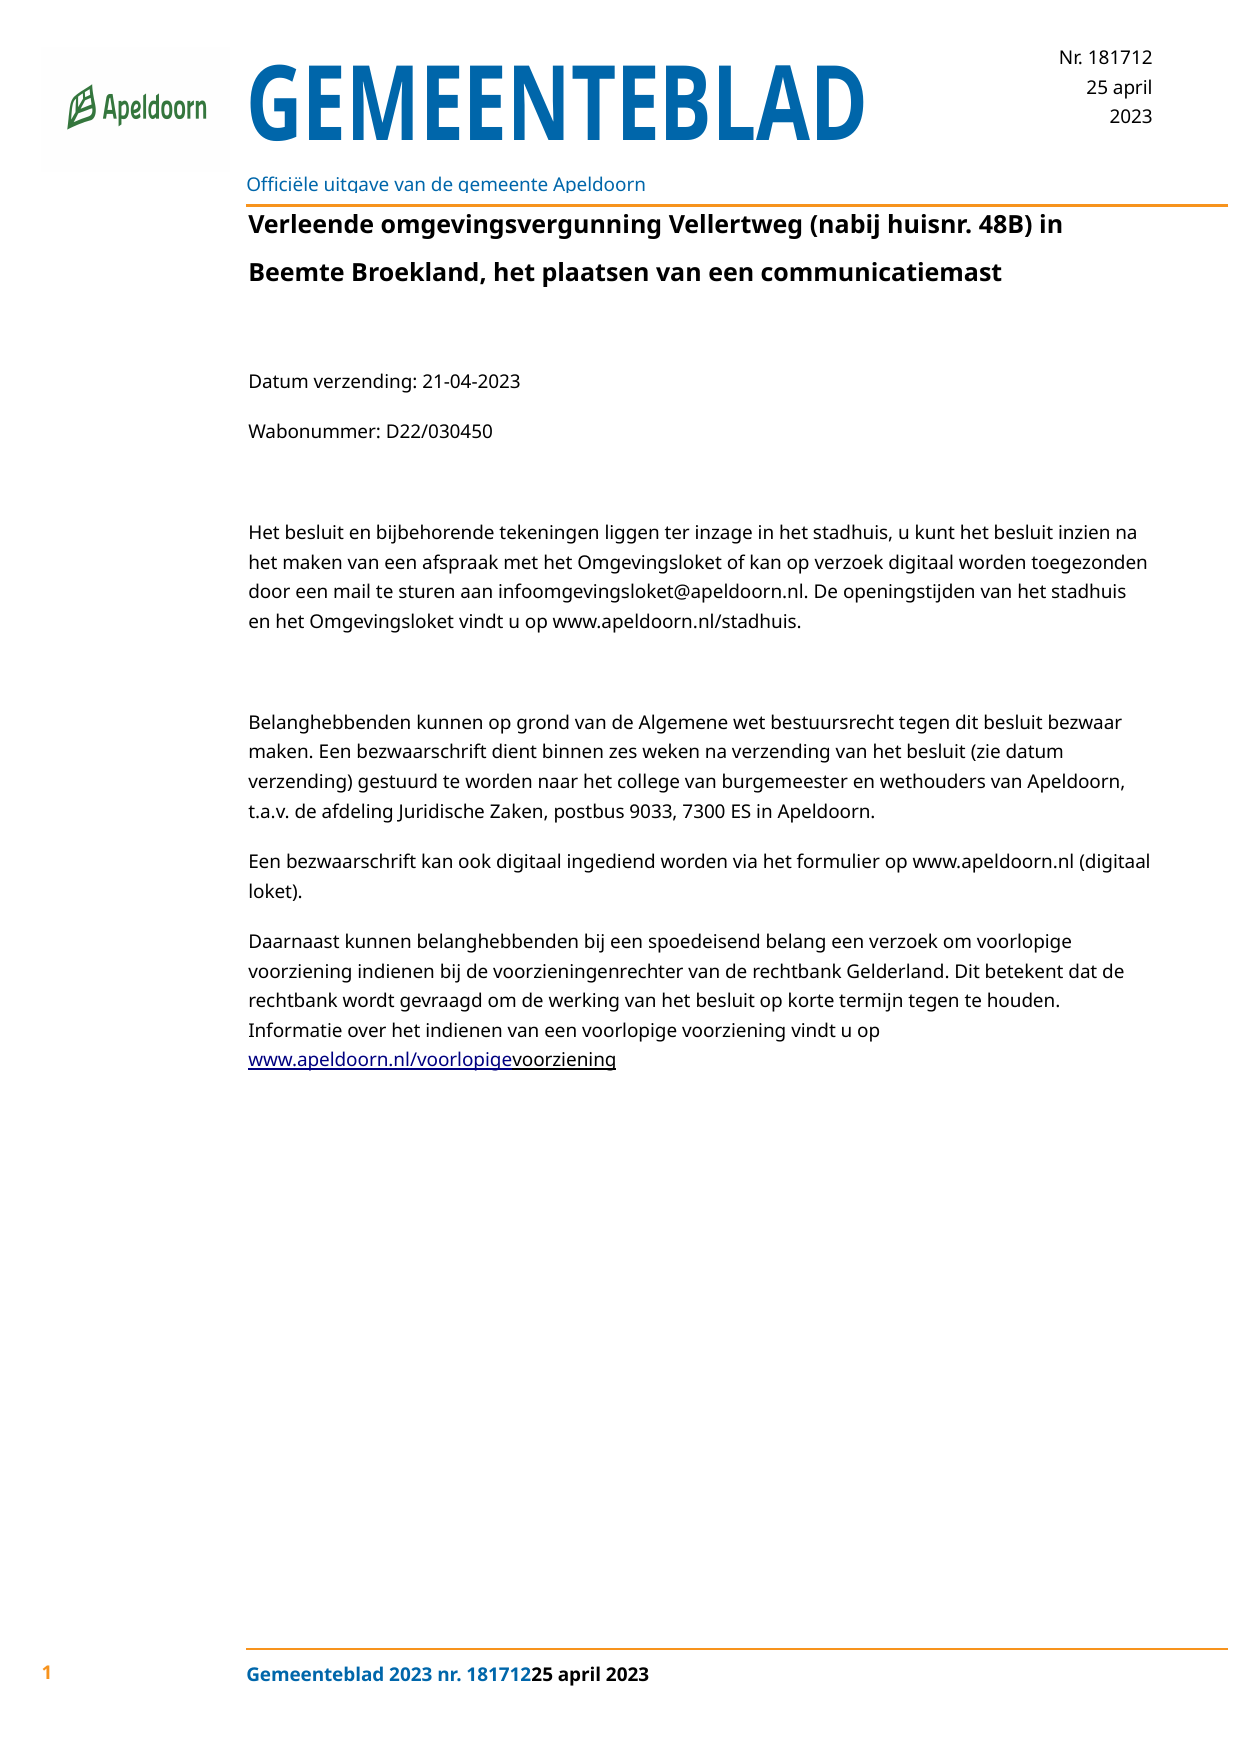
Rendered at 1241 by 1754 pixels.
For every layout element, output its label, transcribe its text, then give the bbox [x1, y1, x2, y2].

text Daarnaast kunnen belanghebbenden bij een spoedeisend belang een verzoek om voorlopige voorziening indienen bij de voorzieningenrechter van de rechtbank Gelderland. Dit betekent dat de rechtbank wordt gevraagd om de werking van het besluit op korte termijn tegen te houden. Informatie over het indienen van een voorlopige voorziening vindt u op www.apeldoorn.nl/voorlopigevoorziening [248, 928, 1152, 1072]
text Het besluit en bijbehorende tekeningen liggen ter inzage in het stadhuis, u kunt het besluit inzien na het maken van een afspraak met het Omgevingsloket of kan op verzoek digitaal worden toegezonden door een mail te sturen aan infoomgevingsloket@apeldoorn.nl. De openingstijden van het stadhuis en het Omgevingsloket vindt u op www.apeldoorn.nl/stadhuis. [248, 519, 1152, 634]
text Een bezwaarschrift kan ook digitaal ingediend worden via het formulier op www.apeldoorn.nl (digitaal loket). [248, 848, 1152, 904]
text Verleende omgevingsvergunning Vellertweg (nabij huisnr. 48B) in Beemte Broekland, het plaatsen van een communicatiemast [248, 207, 1152, 288]
text Datum verzending: 21-04-2023 [248, 368, 1152, 394]
text Wabonummer: D22/030450 [248, 419, 1152, 444]
text Belanghebbenden kunnen op grond van de Algemene wet bestuursrecht tegen dit besluit bezwaar maken. Een bezwaarschrift dient binnen zes weken na verzending van het besluit (zie datum verzending) gestuurd te worden naar het college van burgemeester en wethouders van Apeldoorn, t.a.v. de afdeling Juridische Zaken, postbus 9033, 7300 ES in Apeldoorn. [248, 709, 1152, 824]
picture [41, 47, 231, 172]
